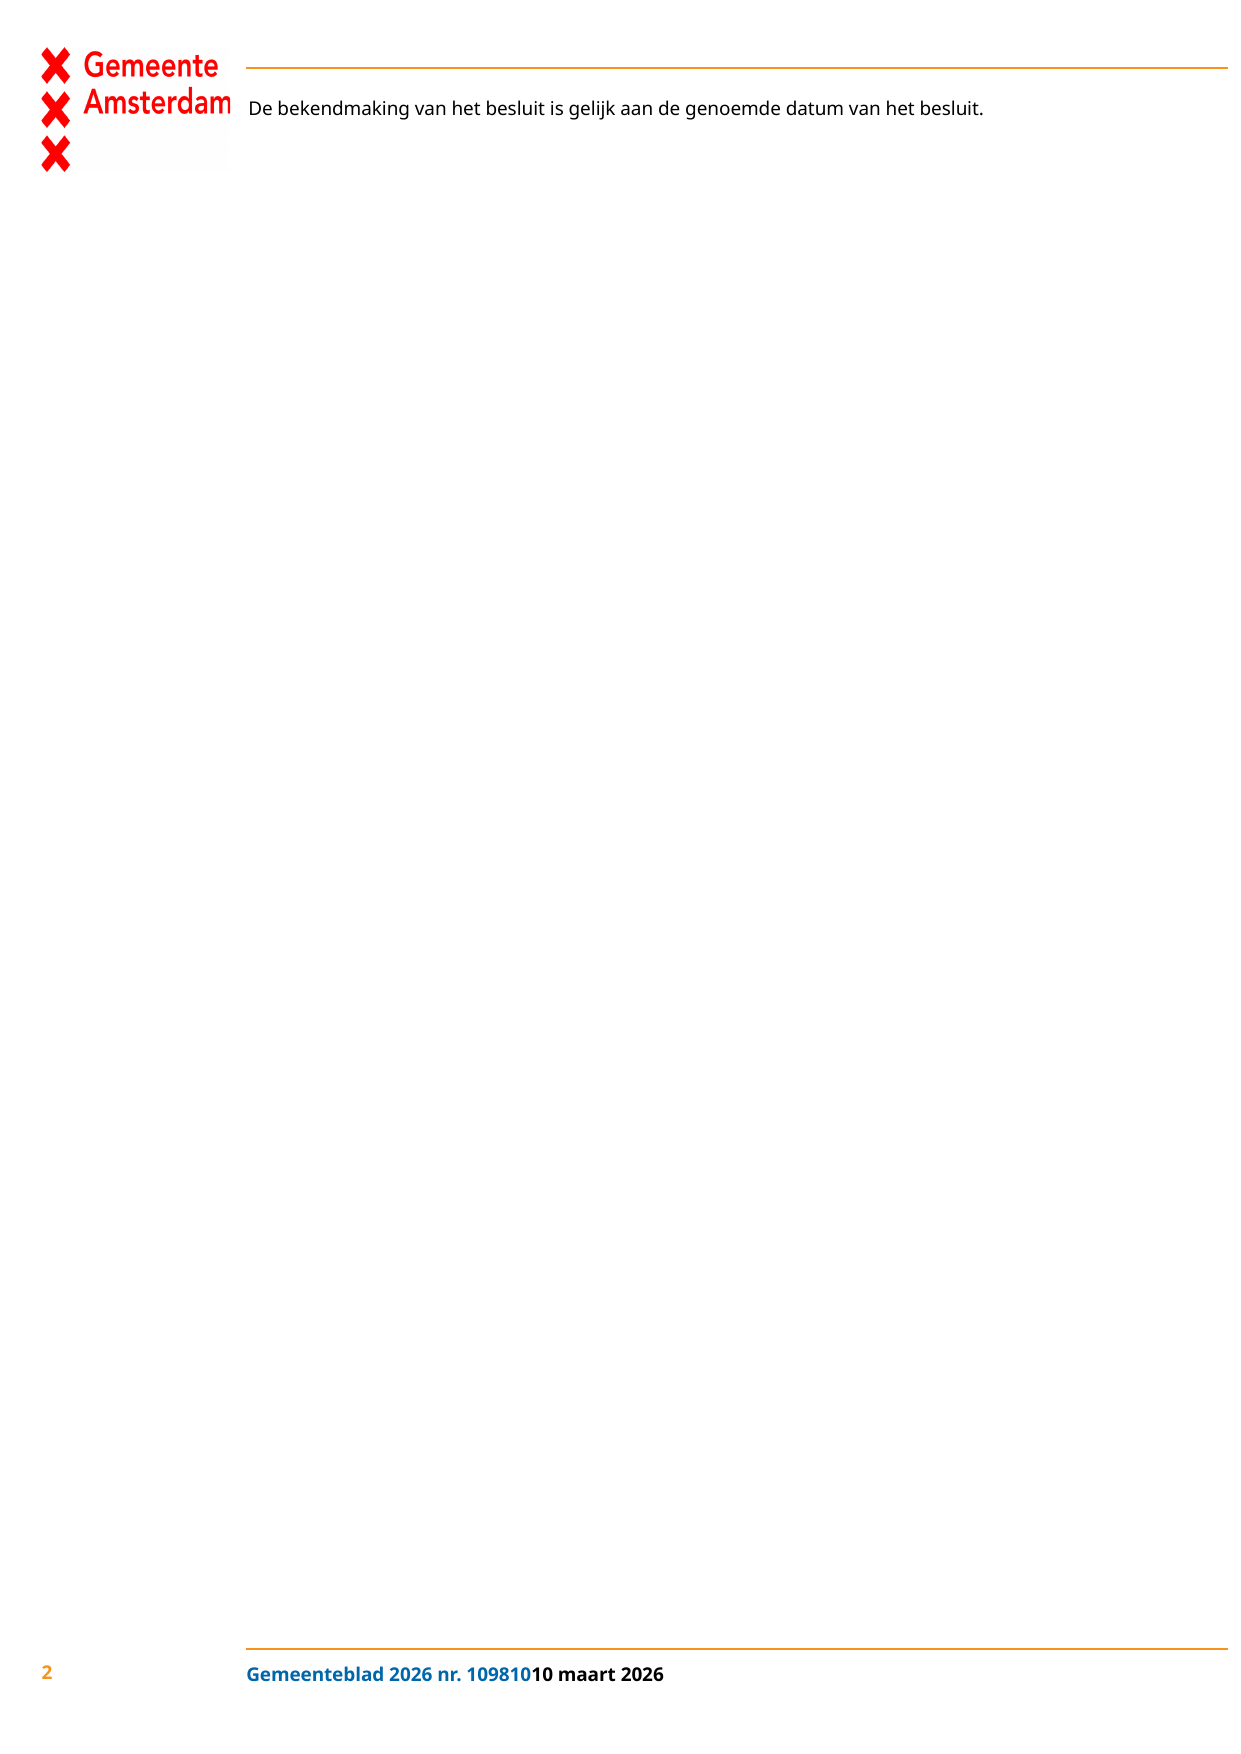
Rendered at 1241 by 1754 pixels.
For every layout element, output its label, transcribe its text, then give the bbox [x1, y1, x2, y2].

text De bekendmaking van het besluit is gelijk aan de genoemde datum van het besluit. [248, 95, 1152, 121]
picture [41, 47, 231, 172]
